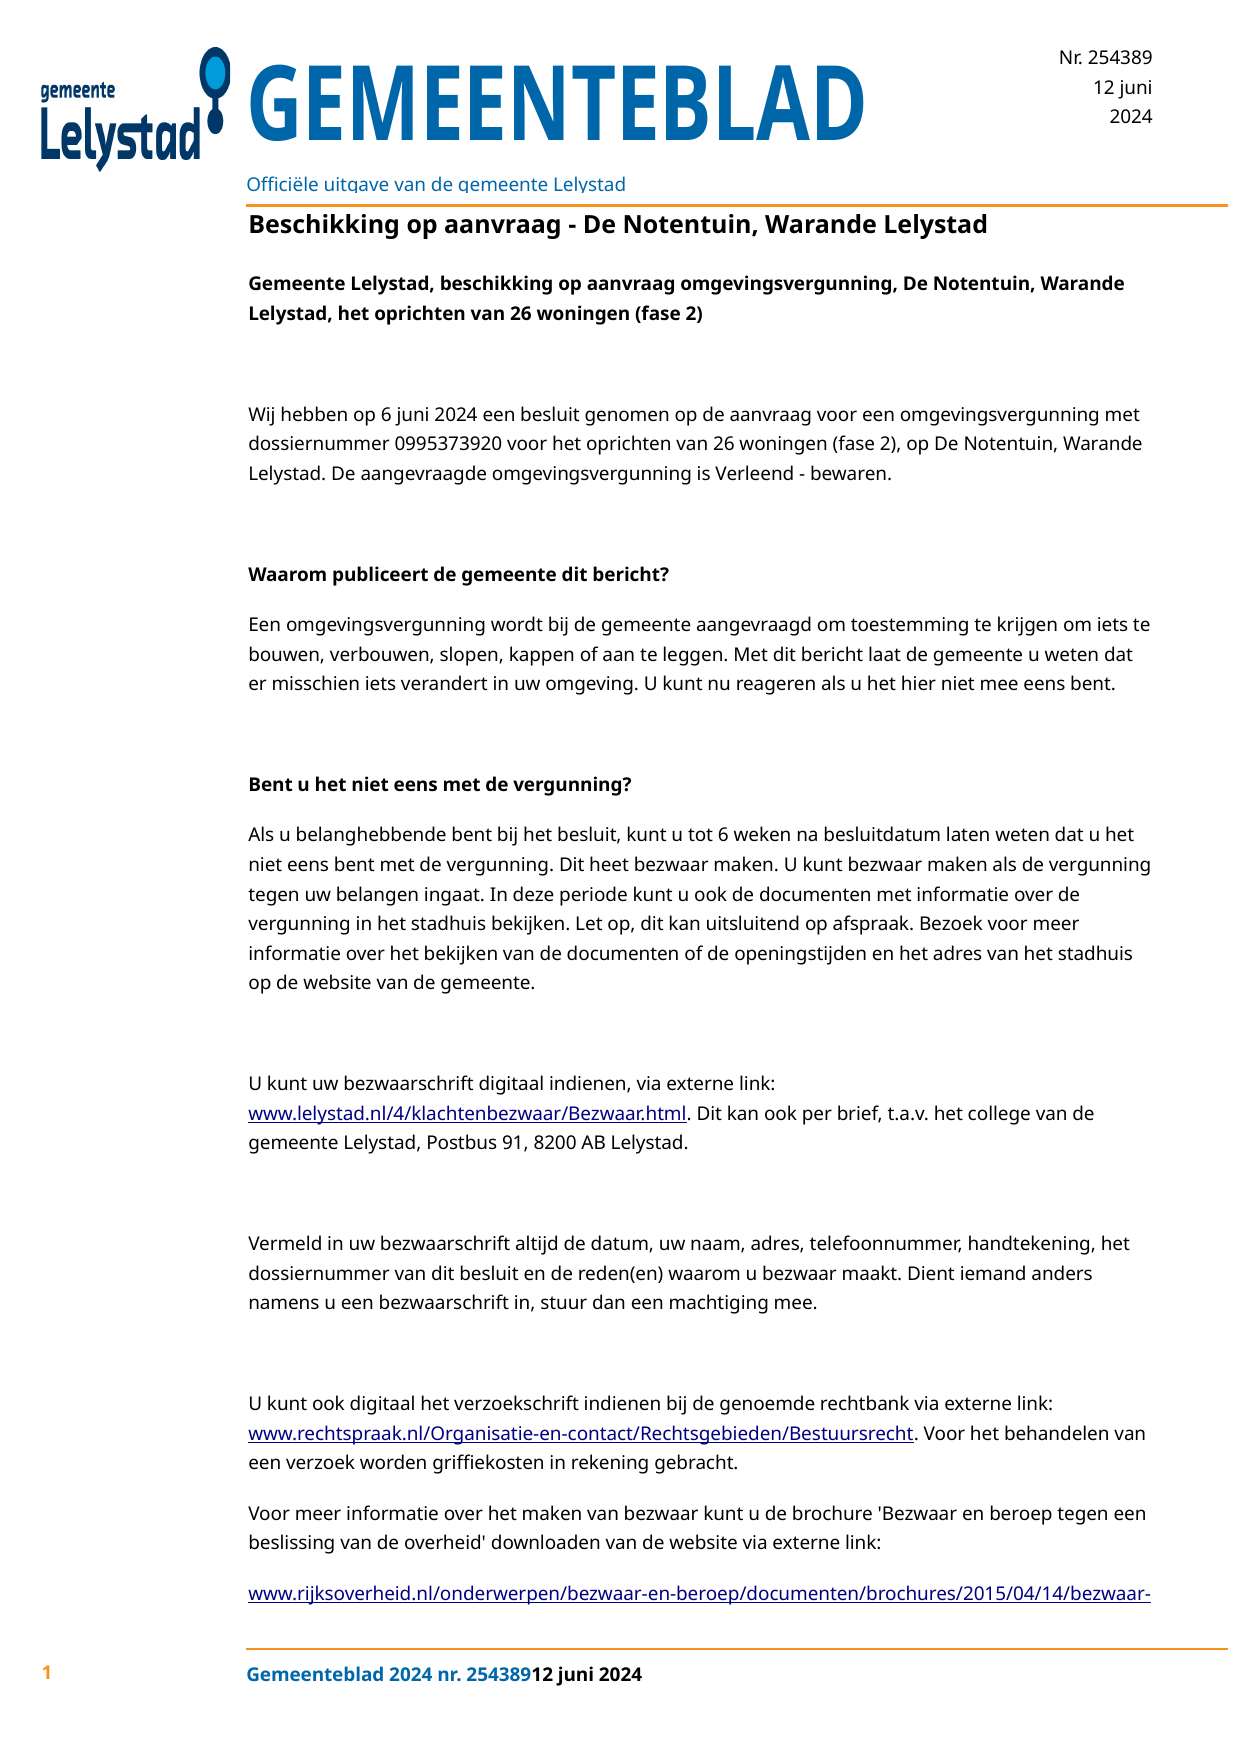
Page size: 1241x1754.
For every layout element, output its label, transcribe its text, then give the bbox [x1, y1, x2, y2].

picture [41, 47, 231, 172]
text Beschikking op aanvraag - De Notentuin, Warande Lelystad [248, 207, 1152, 241]
text Gemeente Lelystad, beschikking op aanvraag omgevingsvergunning, De Notentuin, Warande Lelystad, het oprichten van 26 woningen (fase 2) [248, 270, 1152, 326]
text www.rijksoverheid.nl/onderwerpen/bezwaar-en-beroep/documenten/brochures/2015/04/14/bezwaar- [248, 1580, 1152, 1606]
text Voor meer informatie over het maken van bezwaar kunt u de brochure 'Bezwaar en beroep tegen een beslissing van de overheid' downloaden van de website via externe link: [248, 1500, 1152, 1555]
text Vermeld in uw bezwaarschrift altijd de datum, uw naam, adres, telefoonnummer, handtekening, het dossiernummer van dit besluit en de reden(en) waarom u bezwaar maakt. Dient iemand anders namens u een bezwaarschrift in, stuur dan een machtiging mee. [248, 1230, 1152, 1315]
text U kunt uw bezwaarschrift digitaal indienen, via externe link: www.lelystad.nl/4/klachtenbezwaar/Bezwaar.html. Dit kan ook per brief, t.a.v. het college van de gemeente Lelystad, Postbus 91, 8200 AB Lelystad. [248, 1070, 1152, 1155]
text U kunt ook digitaal het verzoekschrift indienen bij de genoemde rechtbank via externe link: www.rechtspraak.nl/Organisatie-en-contact/Rechtsgebieden/Bestuursrecht. Voor het behandelen van een verzoek worden griffiekosten in rekening gebracht. [248, 1390, 1152, 1475]
text Wij hebben op 6 juni 2024 een besluit genomen op de aanvraag voor een omgevingsvergunning met dossiernummer 0995373920 voor het oprichten van 26 woningen (fase 2), op De Notentuin, Warande Lelystad. De aangevraagde omgevingsvergunning is Verleend - bewaren. [248, 401, 1152, 486]
text Bent u het niet eens met de vergunning? [248, 771, 1152, 797]
text Waarom publiceert de gemeente dit bericht? [248, 561, 1152, 586]
text Een omgevingsvergunning wordt bij de gemeente aangevraagd om toestemming te krijgen om iets te bouwen, verbouwen, slopen, kappen of aan te leggen. Met dit bericht laat de gemeente u weten dat er misschien iets verandert in uw omgeving. U kunt nu reageren als u het hier niet mee eens bent. [248, 611, 1152, 696]
text Als u belanghebbende bent bij het besluit, kunt u tot 6 weken na besluitdatum laten weten dat u het niet eens bent met de vergunning. Dit heet bezwaar maken. U kunt bezwaar maken als de vergunning tegen uw belangen ingaat. In deze periode kunt u ook de documenten met informatie over de vergunning in het stadhuis bekijken. Let op, dit kan uitsluitend op afspraak. Bezoek voor meer informatie over het bekijken van de documenten of de openingstijden en het adres van het stadhuis op de website van de gemeente. [248, 822, 1152, 995]
